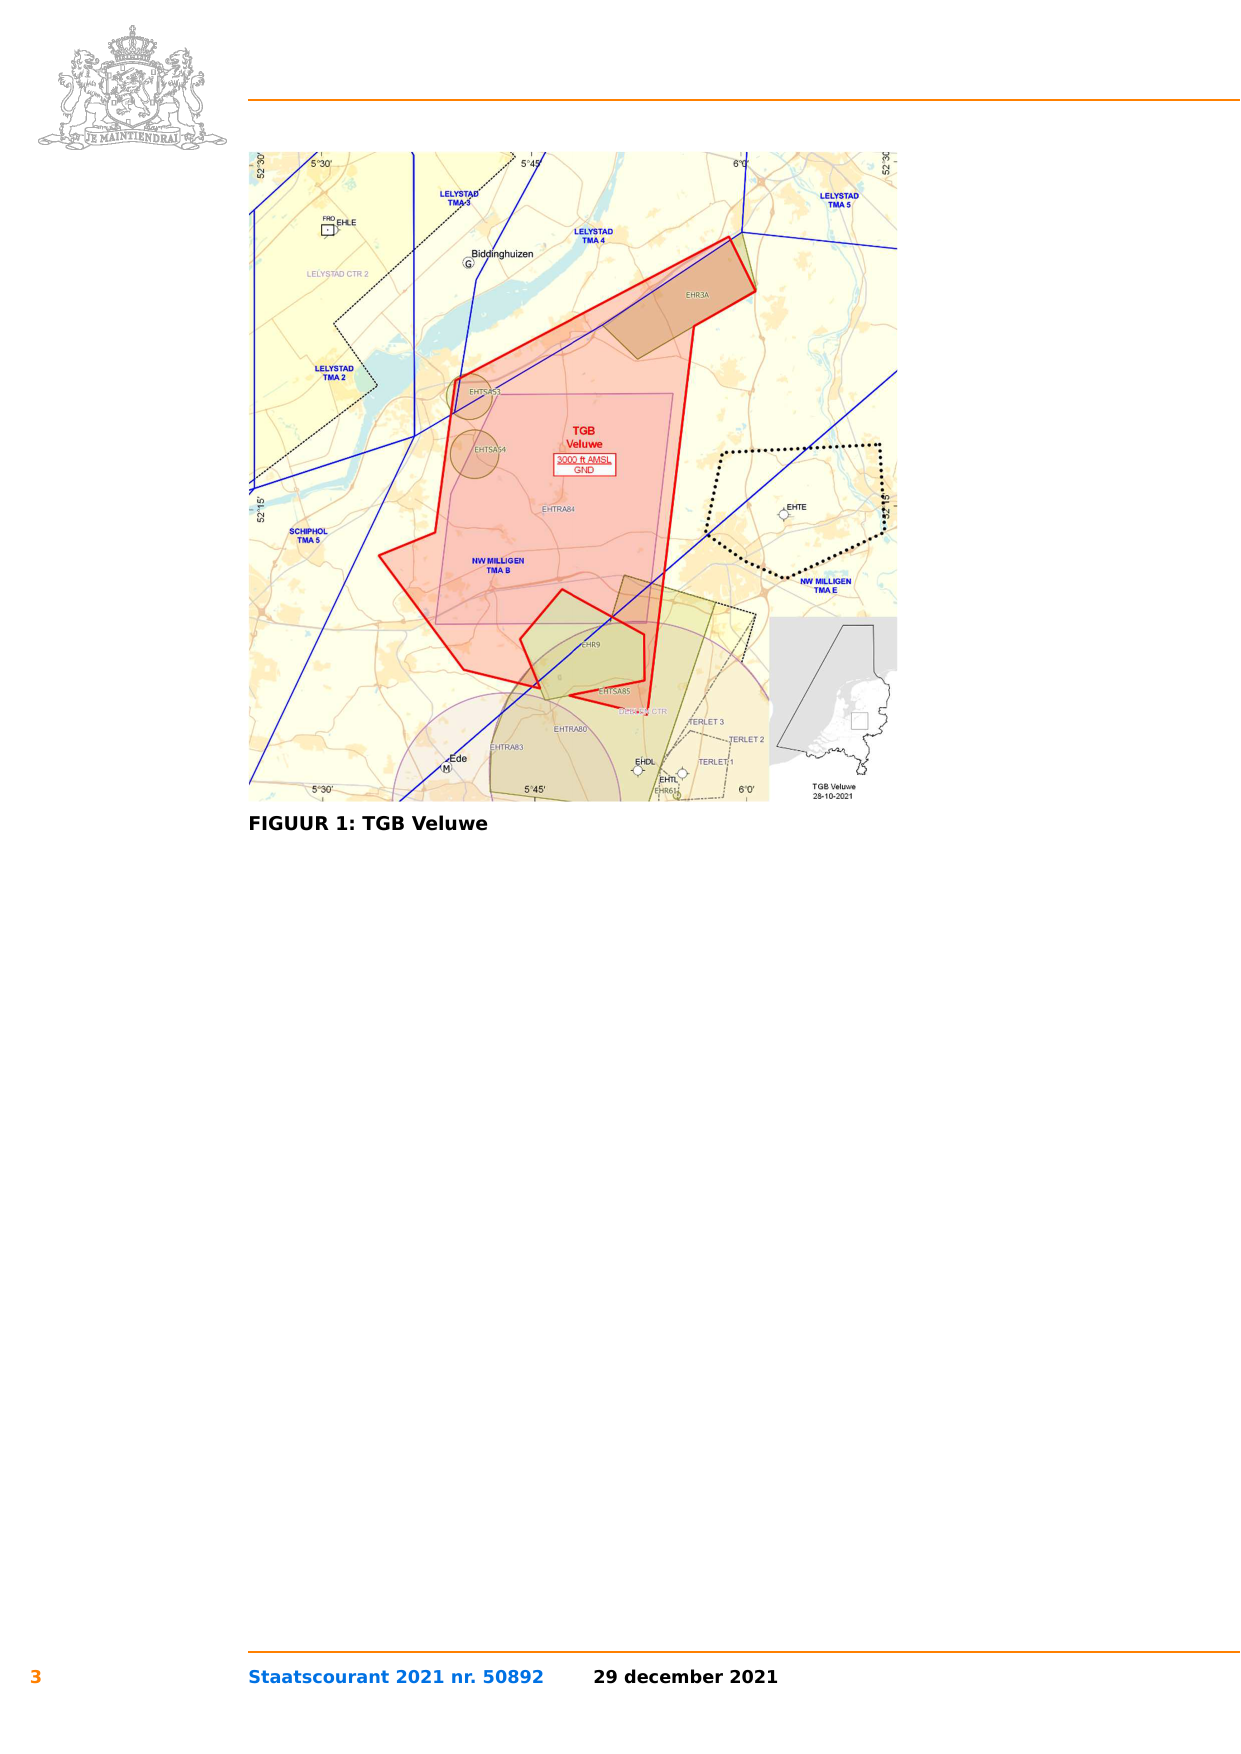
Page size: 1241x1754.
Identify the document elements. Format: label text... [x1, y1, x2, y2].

picture [38, 25, 227, 150]
picture [248, 151, 898, 802]
text FIGUUR 1: TGB Veluwe [248, 813, 898, 835]
